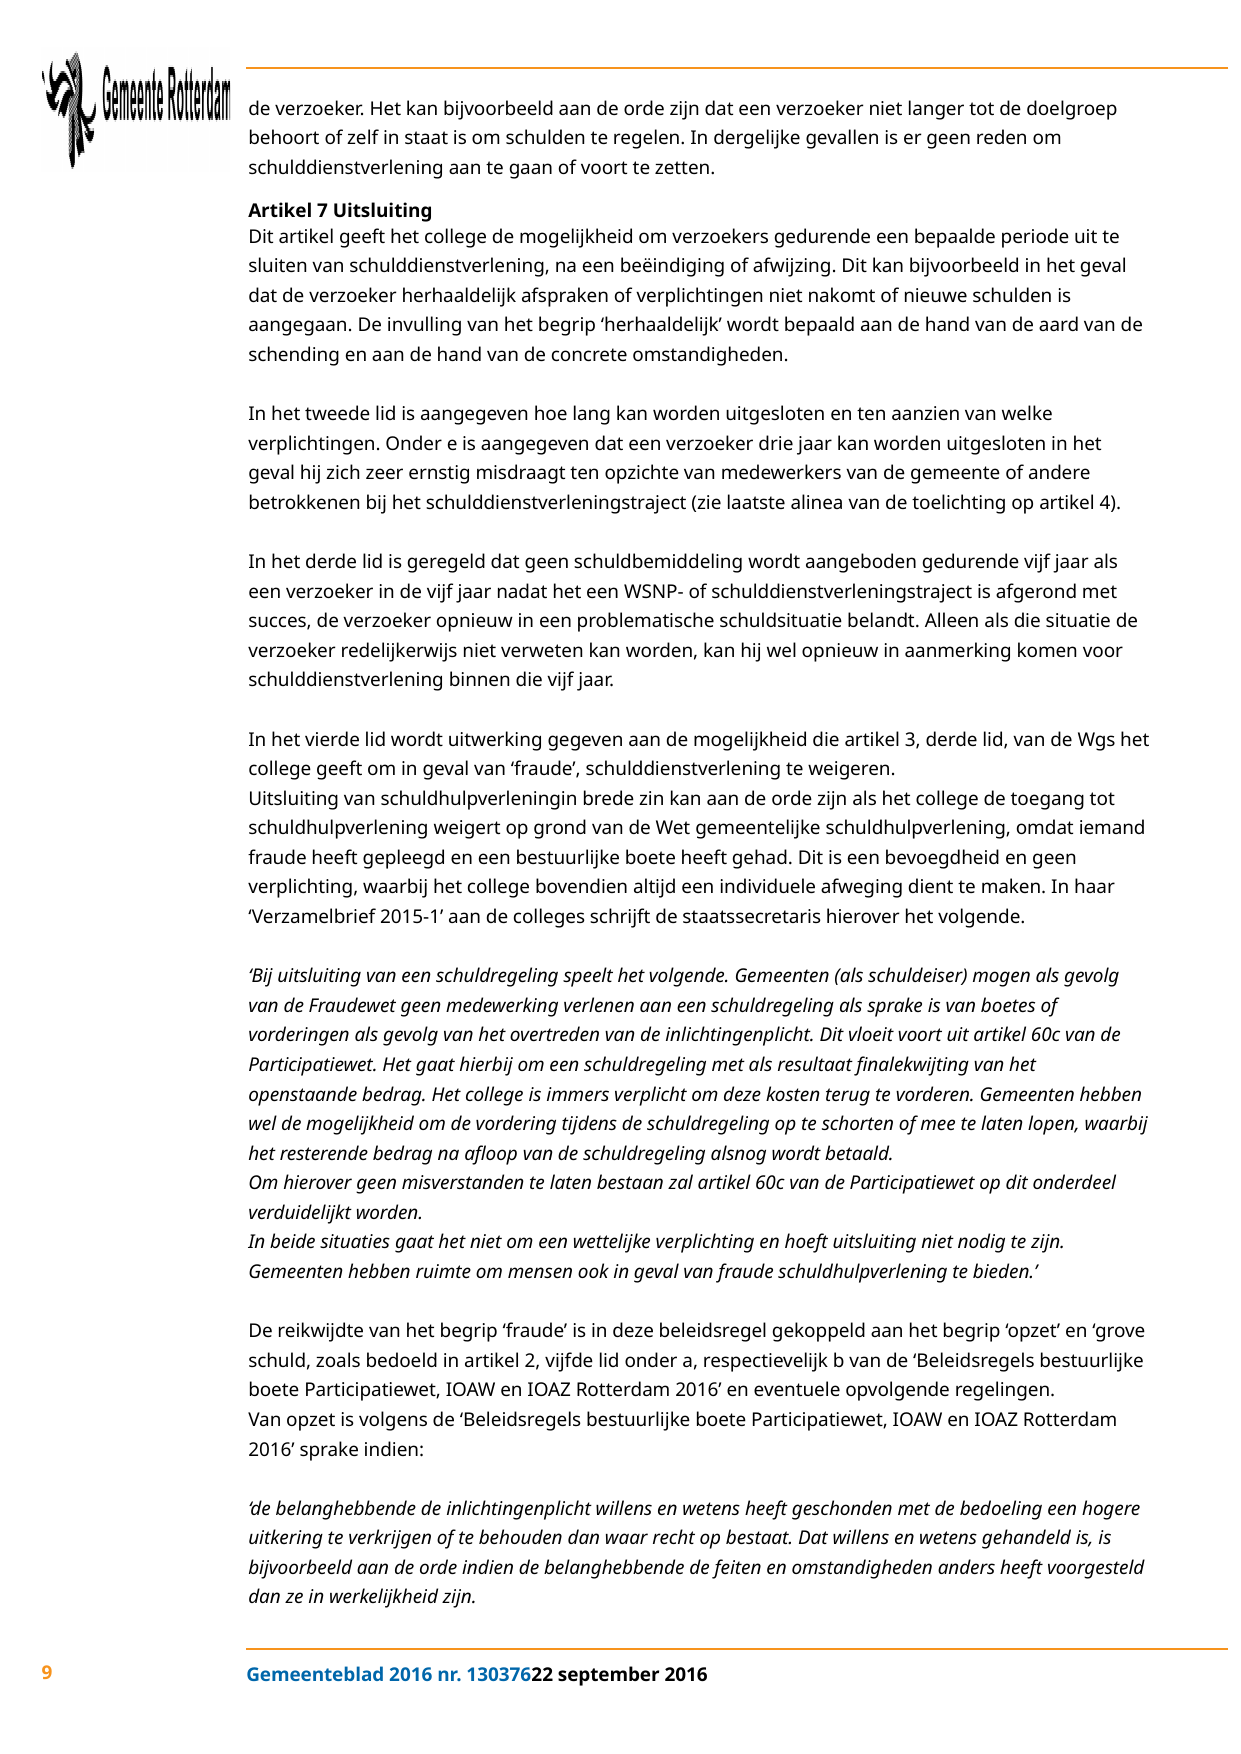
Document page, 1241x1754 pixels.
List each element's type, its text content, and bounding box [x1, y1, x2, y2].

text Uitsluiting van schuldhulpverleningin brede zin kan aan de orde zijn als het college de toegang tot schuldhulpverlening weigert op grond van de Wet gemeentelijke schuldhulpverlening, omdat iemand fraude heeft gepleegd en een bestuurlijke boete heeft gehad. Dit is een bevoegdheid en geen verplichting, waarbij het college bovendien altijd een individuele afweging dient te maken. In haar ‘Verzamelbrief 2015-1’ aan de colleges schrijft de staatssecretaris hierover het volgende. [248, 785, 1152, 929]
text Van opzet is volgens de ‘Beleidsregels bestuurlijke boete Participatiewet, IOAW en IOAZ Rotterdam 2016’ sprake indien: [248, 1406, 1152, 1461]
text In het vierde lid wordt uitwerking gegeven aan de mogelijkheid die artikel 3, derde lid, van de Wgs het college geeft om in geval van ‘fraude’, schulddienstverlening te weigeren. [248, 726, 1152, 781]
text De reikwijdte van het begrip ‘fraude’ is in deze beleidsregel gekoppeld aan het begrip ‘opzet’ en ‘grove schuld, zoals bedoeld in artikel 2, vijfde lid onder a, respectievelijk b van de ‘Beleidsregels bestuurlijke boete Participatiewet, IOAW en IOAZ Rotterdam 2016’ en eventuele opvolgende regelingen. [248, 1317, 1152, 1402]
text de verzoeker. Het kan bijvoorbeeld aan de orde zijn dat een verzoeker niet langer tot de doelgroep behoort of zelf in staat is om schulden te regelen. In dergelijke gevallen is er geen reden om schulddienstverlening aan te gaan of voort te zetten. [248, 95, 1152, 180]
picture [41, 47, 231, 172]
text ‘de belanghebbende de inlichtingenplicht willens en wetens heeft geschonden met de bedoeling een hogere uitkering te verkrijgen of te behouden dan waar recht op bestaat. Dat willens en wetens gehandeld is, is bijvoorbeeld aan de orde indien de belanghebbende de feiten en omstandigheden anders heeft voorgesteld dan ze in werkelijkheid zijn. [248, 1495, 1152, 1609]
text In beide situaties gaat het niet om een wettelijke verplichting en hoeft uitsluiting niet nodig te zijn. Gemeenten hebben ruimte om mensen ook in geval van fraude schuldhulpverlening te bieden.’ [248, 1229, 1152, 1284]
text ‘Bij uitsluiting van een schuldregeling speelt het volgende. Gemeenten (als schuldeiser) mogen als gevolg van de Fraudewet geen medewerking verlenen aan een schuldregeling als sprake is van boetes of vorderingen als gevolg van het overtreden van de inlichtingenplicht. Dit vloeit voort uit artikel 60c van de Participatiewet. Het gaat hierbij om een schuldregeling met als resultaat finalekwijting van het openstaande bedrag. Het college is immers verplicht om deze kosten terug te vorderen. Gemeenten hebben wel de mogelijkheid om de vordering tijdens de schuldregeling op te schorten of mee te laten lopen, waarbij het resterende bedrag na afloop van de schuldregeling alsnog wordt betaald. [248, 962, 1152, 1166]
text In het tweede lid is aangegeven hoe lang kan worden uitgesloten en ten aanzien van welke verplichtingen. Onder e is aangegeven dat een verzoeker drie jaar kan worden uitgesloten in het geval hij zich zeer ernstig misdraagt ten opzichte van medewerkers van de gemeente of andere betrokkenen bij het schulddienstverleningstraject (zie laatste alinea van de toelichting op artikel 4). [248, 400, 1152, 515]
text In het derde lid is geregeld dat geen schuldbemiddeling wordt aangeboden gedurende vijf jaar als een verzoeker in de vijf jaar nadat het een WSNP- of schulddienstverleningstraject is afgerond met succes, de verzoeker opnieuw in een problematische schuldsituatie belandt. Alleen als die situatie de verzoeker redelijkerwijs niet verweten kan worden, kan hij wel opnieuw in aanmerking komen voor schulddienstverlening binnen die vijf jaar. [248, 548, 1152, 692]
text Artikel 7 Uitsluiting [248, 197, 1152, 223]
text Dit artikel geeft het college de mogelijkheid om verzoekers gedurende een bepaalde periode uit te sluiten van schulddienstverlening, na een beëindiging of afwijzing. Dit kan bijvoorbeeld in het geval dat de verzoeker herhaaldelijk afspraken of verplichtingen niet nakomt of nieuwe schulden is aangegaan. De invulling van het begrip ‘herhaaldelijk’ wordt bepaald aan de hand van de aard van de schending en aan de hand van de concrete omstandigheden. [248, 223, 1152, 367]
text Om hierover geen misverstanden te laten bestaan zal artikel 60c van de Participatiewet op dit onderdeel verduidelijkt worden. [248, 1169, 1152, 1225]
